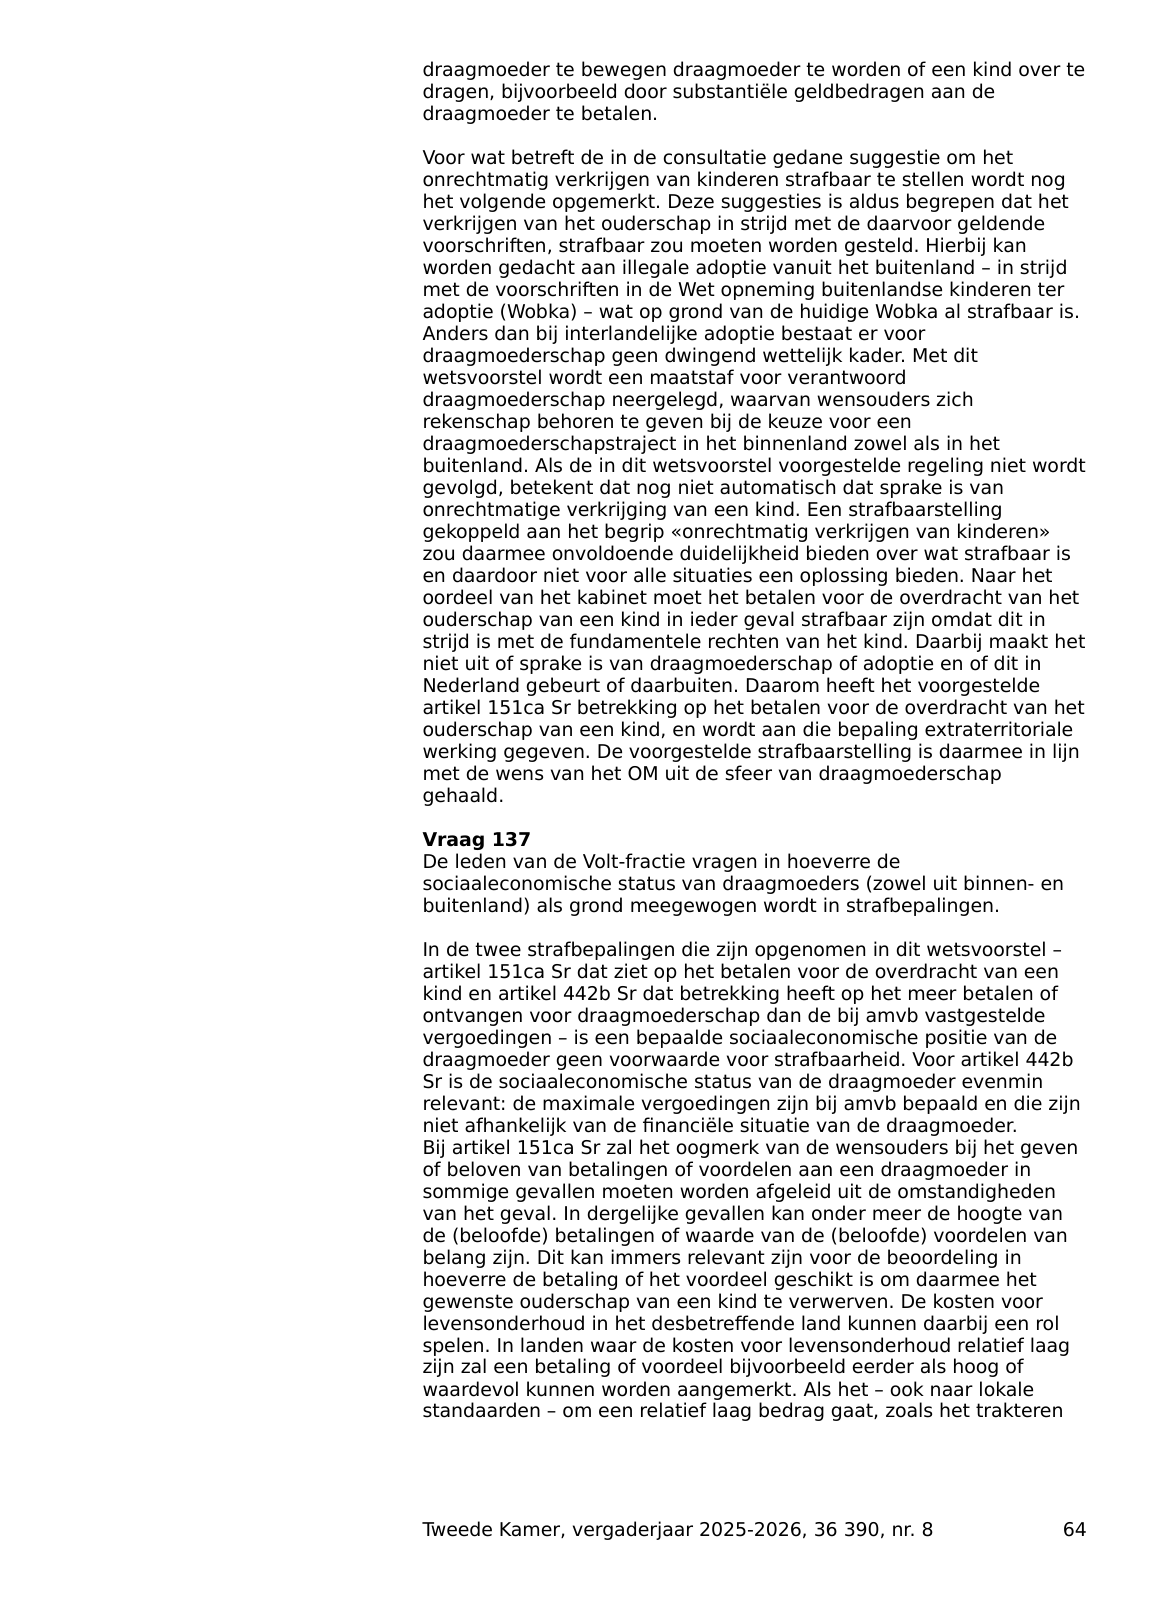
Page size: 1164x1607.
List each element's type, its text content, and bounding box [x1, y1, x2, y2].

text Voor wat betreft de in de consultatie gedane suggestie om het onrechtmatig verkrijgen van kinderen strafbaar te stellen wordt nog het volgende opgemerkt. Deze suggesties is aldus begrepen dat het verkrijgen van het ouderschap in strijd met de daarvoor geldende voorschriften, strafbaar zou moeten worden gesteld. Hierbij kan worden gedacht aan illegale adoptie vanuit het buitenland – in strijd met de voorschriften in de Wet opneming buitenlandse kinderen ter adoptie (Wobka) – wat op grond van de huidige Wobka al strafbaar is. Anders dan bij interlandelijke adoptie bestaat er voor draagmoederschap geen dwingend wettelijk kader. Met dit wetsvoorstel wordt een maatstaf voor verantwoord draagmoederschap neergelegd, waarvan wensouders zich rekenschap behoren te geven bij de keuze voor een draagmoederschapstraject in het binnenland zowel als in het buitenland. Als de in dit wetsvoorstel voorgestelde regeling niet wordt gevolgd, betekent dat nog niet automatisch dat sprake is van onrechtmatige verkrijging van een kind. Een strafbaarstelling gekoppeld aan het begrip «onrechtmatig verkrijgen van kinderen» zou daarmee onvoldoende duidelijkheid bieden over wat strafbaar is en daardoor niet voor alle situaties een oplossing bieden. Naar het oordeel van het kabinet moet het betalen voor de overdracht van het ouderschap van een kind in ieder geval strafbaar zijn omdat dit in strijd is met de fundamentele rechten van het kind. Daarbij maakt het niet uit of sprake is van draagmoederschap of adoptie en of dit in Nederland gebeurt of daarbuiten. Daarom heeft het voorgestelde artikel 151ca Sr betrekking op het betalen voor de overdracht van het ouderschap van een kind, en wordt aan die bepaling extraterritoriale werking gegeven. De voorgestelde strafbaarstelling is daarmee in lijn met de wens van het OM uit de sfeer van draagmoederschap gehaald. [422, 147, 1087, 807]
text draagmoeder te bewegen draagmoeder te worden of een kind over te dragen, bijvoorbeeld door substantiële geldbedragen aan de draagmoeder te betalen. [422, 59, 1087, 125]
text Bij artikel 151ca Sr zal het oogmerk van de wensouders bij het geven of beloven van betalingen of voordelen aan een draagmoeder in sommige gevallen moeten worden afgeleid uit de omstandigheden van het geval. In dergelijke gevallen kan onder meer de hoogte van de (beloofde) betalingen of waarde van de (beloofde) voordelen van belang zijn. Dit kan immers relevant zijn voor de beoordeling in hoeverre de betaling of het voordeel geschikt is om daarmee het gewenste ouderschap van een kind te verwerven. De kosten voor levensonderhoud in het desbetreffende land kunnen daarbij een rol spelen. In landen waar de kosten voor levensonderhoud relatief laag zijn zal een betaling of voordeel bijvoorbeeld eerder als hoog of waardevol kunnen worden aangemerkt. Als het – ook naar lokale standaarden – om een relatief laag bedrag gaat, zoals het trakteren [422, 1137, 1087, 1422]
text De leden van de Volt-fractie vragen in hoeverre de sociaaleconomische status van draagmoeders (zowel uit binnen- en buitenland) als grond meegewogen wordt in strafbepalingen. [422, 851, 1087, 917]
text Vraag 137 [422, 829, 1087, 851]
text In de twee strafbepalingen die zijn opgenomen in dit wetsvoorstel – artikel 151ca Sr dat ziet op het betalen voor de overdracht van een kind en artikel 442b Sr dat betrekking heeft op het meer betalen of ontvangen voor draagmoederschap dan de bij amvb vastgestelde vergoedingen – is een bepaalde sociaaleconomische positie van de draagmoeder geen voorwaarde voor strafbaarheid. Voor artikel 442b Sr is de sociaaleconomische status van de draagmoeder evenmin relevant: de maximale vergoedingen zijn bij amvb bepaald en die zijn niet afhankelijk van de financiële situatie van de draagmoeder. [422, 939, 1087, 1137]
